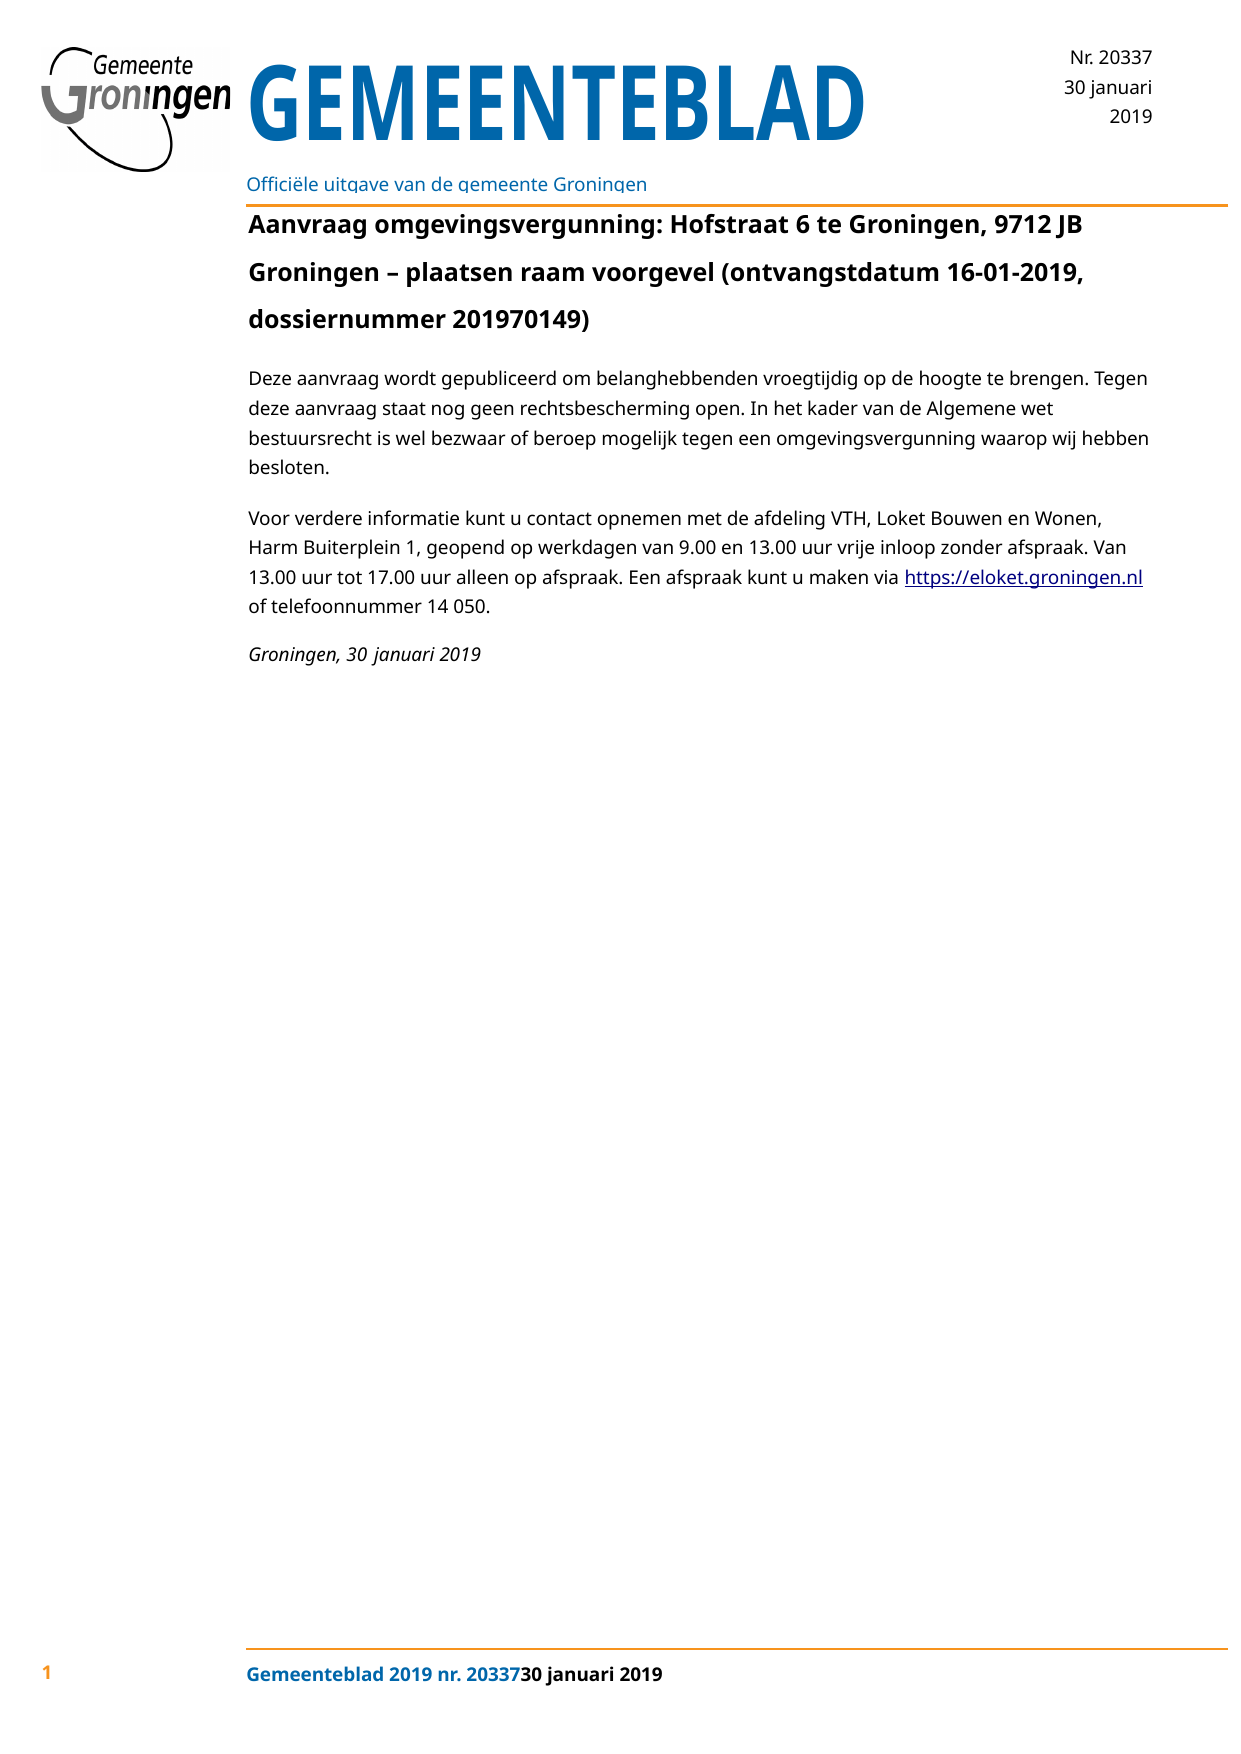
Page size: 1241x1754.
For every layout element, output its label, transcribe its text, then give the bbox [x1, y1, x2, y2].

text Deze aanvraag wordt gepubliceerd om belanghebbenden vroegtijdig op de hoogte te brengen. Tegen deze aanvraag staat nog geen rechtsbescherming open. In het kader van de Algemene wet bestuursrecht is wel bezwaar of beroep mogelijk tegen een omgevingsvergunning waarop wij hebben besloten. [248, 366, 1152, 480]
text Aanvraag omgevingsvergunning: Hofstraat 6 te Groningen, 9712 JB Groningen – plaatsen raam voorgevel (ontvangstdatum 16-01-2019, dossiernummer 201970149) [248, 207, 1152, 336]
picture [41, 47, 231, 172]
text Voor verdere informatie kunt u contact opnemen met de afdeling VTH, Loket Bouwen en Wonen, Harm Buiterplein 1, geopend op werkdagen van 9.00 en 13.00 uur vrije inloop zonder afspraak. Van 13.00 uur tot 17.00 uur alleen op afspraak. Een afspraak kunt u maken via https://eloket.groningen.nl of telefoonnummer 14 050. [248, 505, 1152, 619]
text Groningen, 30 januari 2019 [248, 641, 1152, 667]
